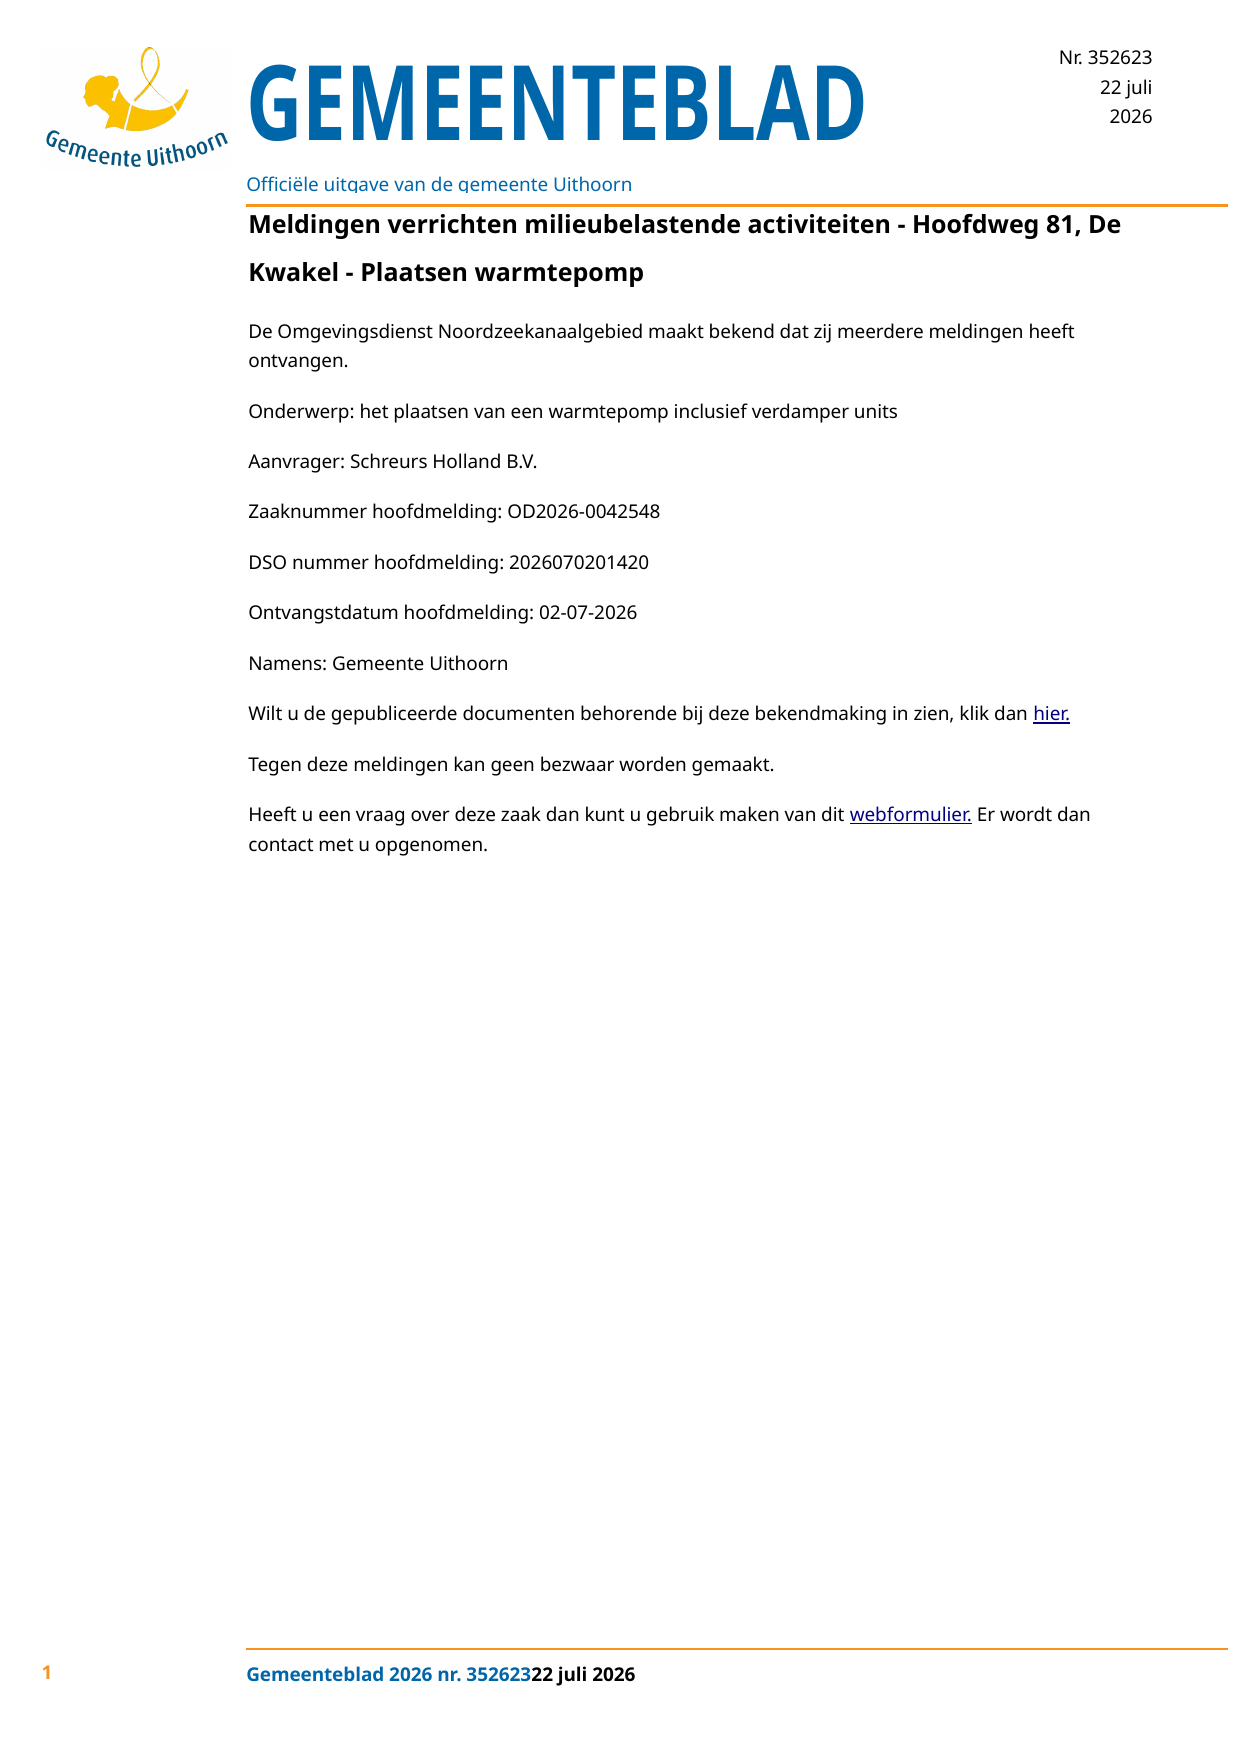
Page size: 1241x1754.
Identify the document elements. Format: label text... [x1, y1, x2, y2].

text De Omgevingsdienst Noordzeekanaalgebied maakt bekend dat zij meerdere meldingen heeft ontvangen. [248, 318, 1152, 373]
text DSO nummer hoofdmelding: 2026070201420 [248, 549, 1152, 575]
text Aanvrager: Schreurs Holland B.V. [248, 448, 1152, 474]
text Ontvangstdatum hoofdmelding: 02-07-2026 [248, 599, 1152, 625]
text Zaaknummer hoofdmelding: OD2026-0042548 [248, 499, 1152, 524]
text Onderwerp: het plaatsen van een warmtepomp inclusief verdamper units [248, 398, 1152, 424]
text Heeft u een vraag over deze zaak dan kunt u gebruik maken van dit webformulier. Er wordt dan contact met u opgenomen. [248, 801, 1152, 857]
text Wilt u de gepubliceerde documenten behorende bij deze bekendmaking in zien, klik dan hier. [248, 700, 1152, 726]
picture [41, 47, 231, 172]
text Namens: Gemeente Uithoorn [248, 650, 1152, 676]
text Meldingen verrichten milieubelastende activiteiten - Hoofdweg 81, De Kwakel - Plaatsen warmtepomp [248, 207, 1152, 288]
text Tegen deze meldingen kan geen bezwaar worden gemaakt. [248, 751, 1152, 777]
